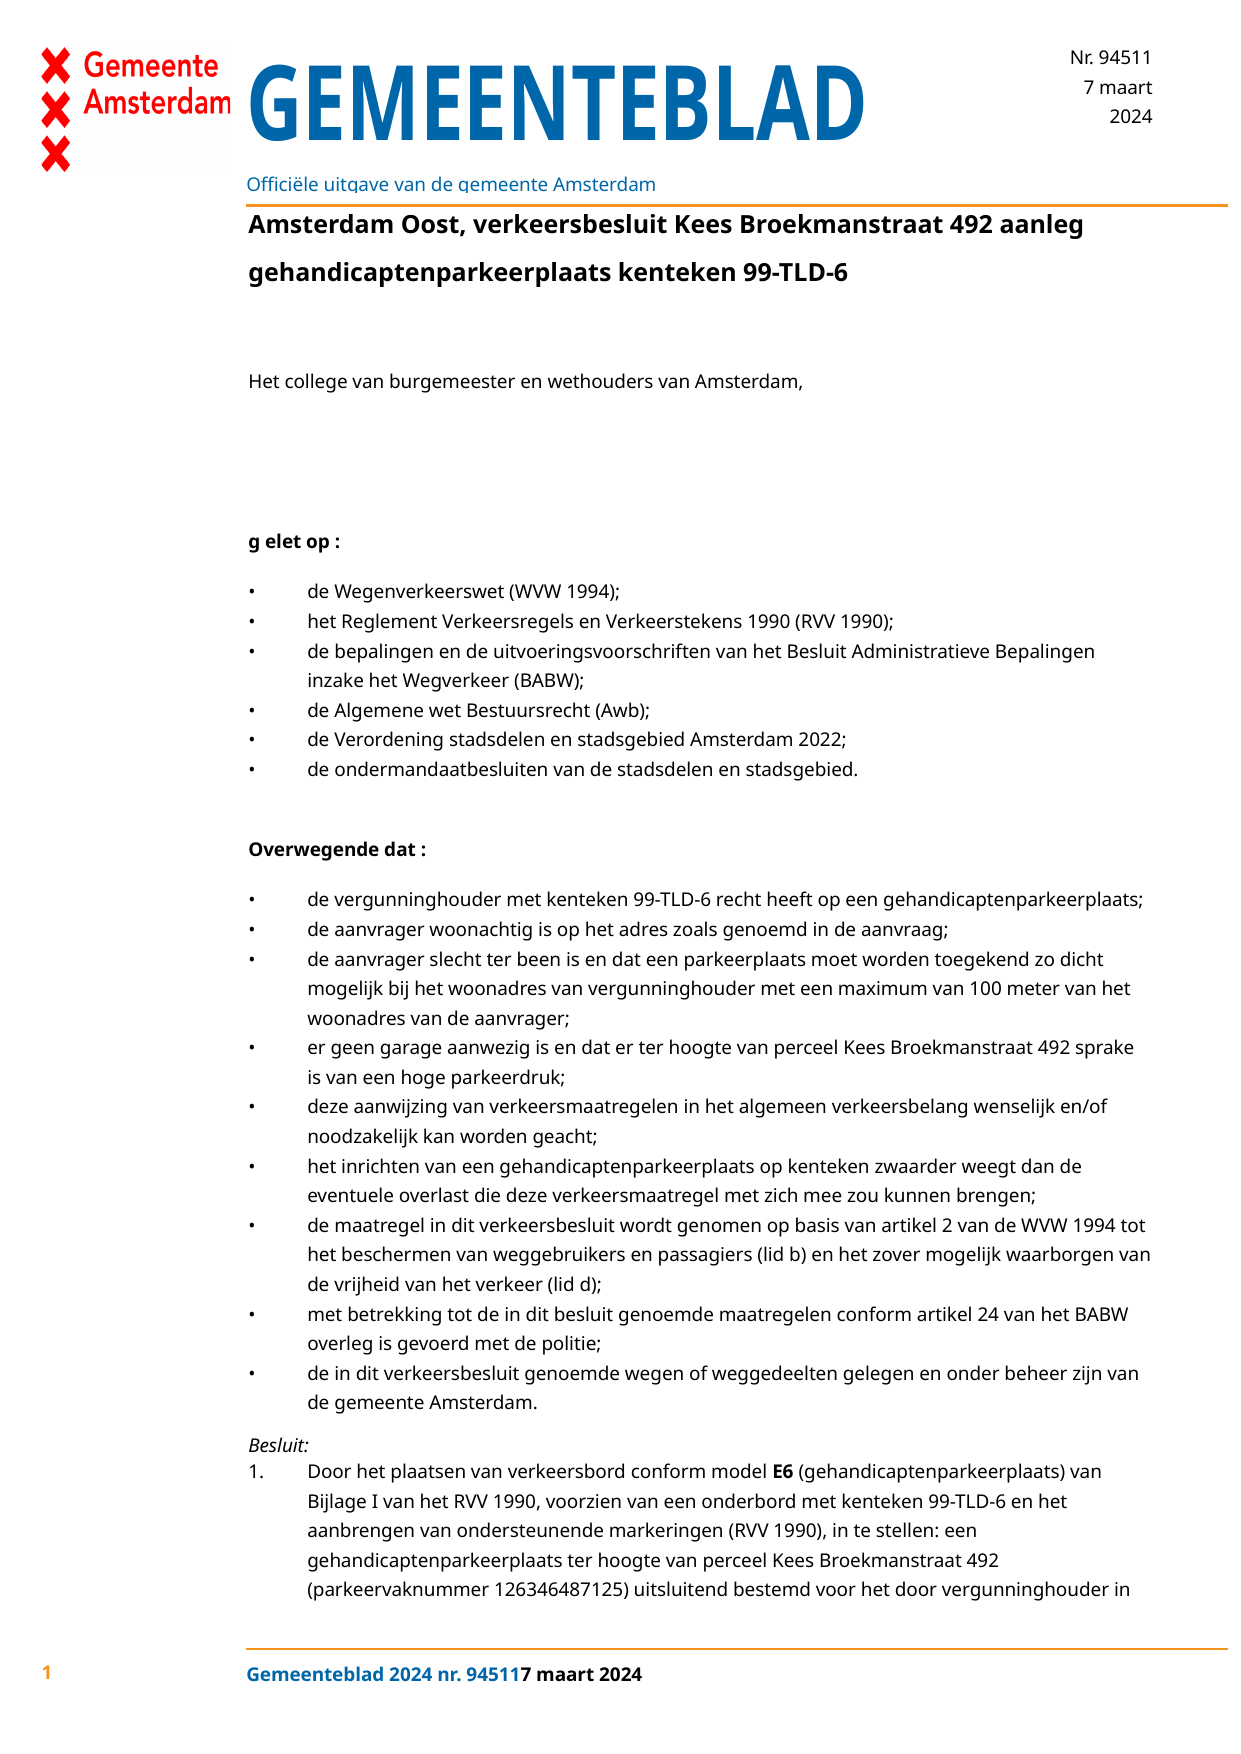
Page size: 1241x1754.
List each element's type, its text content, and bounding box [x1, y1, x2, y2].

list de maatregel in dit verkeersbesluit wordt genomen op basis van artikel 2 van de WVW 1994 tot het beschermen van weggebruikers en passagiers (lid b) en het zover mogelijk waarborgen van de vrijheid van het verkeer (lid d); [248, 1212, 1152, 1297]
list het Reglement Verkeersregels en Verkeerstekens 1990 (RVV 1990); [248, 608, 1152, 634]
text g elet op : [248, 528, 1152, 554]
list de Algemene wet Bestuursrecht (Awb); [248, 697, 1152, 723]
text Besluit: [248, 1433, 1152, 1458]
list deze aanwijzing van verkeersmaatregelen in het algemeen verkeersbelang wenselijk en/of noodzakelijk kan worden geacht; [248, 1094, 1152, 1149]
list de vergunninghouder met kenteken 99-TLD-6 recht heeft op een gehandicaptenparkeerplaats; [248, 887, 1152, 912]
text Overwegende dat : [248, 836, 1152, 862]
list Door het plaatsen van verkeersbord conform model E6 (gehandicaptenparkeerplaats) van Bijlage I van het RVV 1990, voorzien van een onderbord met kenteken 99-TLD-6 en het aanbrengen van ondersteunende markeringen (RVV 1990), in te stellen: een gehandicaptenparkeerplaats ter hoogte van perceel Kees Broekmanstraat 492 (parkeervaknummer 126346487125) uitsluitend bestemd voor het door vergunninghouder in [248, 1458, 1152, 1602]
list de in dit verkeersbesluit genoemde wegen of weggedeelten gelegen en onder beheer zijn van de gemeente Amsterdam. [248, 1360, 1152, 1415]
list de bepalingen en de uitvoeringsvoorschriften van het Besluit Administratieve Bepalingen inzake het Wegverkeer (BABW); [248, 638, 1152, 693]
list met betrekking tot de in dit besluit genoemde maatregelen conform artikel 24 van het BABW overleg is gevoerd met de politie; [248, 1301, 1152, 1356]
text Het college van burgemeester en wethouders van Amsterdam, [248, 368, 1152, 394]
picture [41, 47, 231, 172]
list het inrichten van een gehandicaptenparkeerplaats op kenteken zwaarder weegt dan de eventuele overlast die deze verkeersmaatregel met zich mee zou kunnen brengen; [248, 1153, 1152, 1208]
list de ondermandaatbesluiten van de stadsdelen en stadsgebied. [248, 756, 1152, 782]
list de Verordening stadsdelen en stadsgebied Amsterdam 2022; [248, 727, 1152, 752]
text Amsterdam Oost, verkeersbesluit Kees Broekmanstraat 492 aanleg gehandicaptenparkeerplaats kenteken 99-TLD-6 [248, 207, 1152, 288]
list de aanvrager woonachtig is op het adres zoals genoemd in de aanvraag; [248, 916, 1152, 942]
list de Wegenverkeerswet (WVW 1994); [248, 579, 1152, 604]
list er geen garage aanwezig is en dat er ter hoogte van perceel Kees Broekmanstraat 492 sprake is van een hoge parkeerdruk; [248, 1034, 1152, 1090]
list de aanvrager slecht ter been is en dat een parkeerplaats moet worden toegekend zo dicht mogelijk bij het woonadres van vergunninghouder met een maximum van 100 meter van het woonadres van de aanvrager; [248, 946, 1152, 1031]
